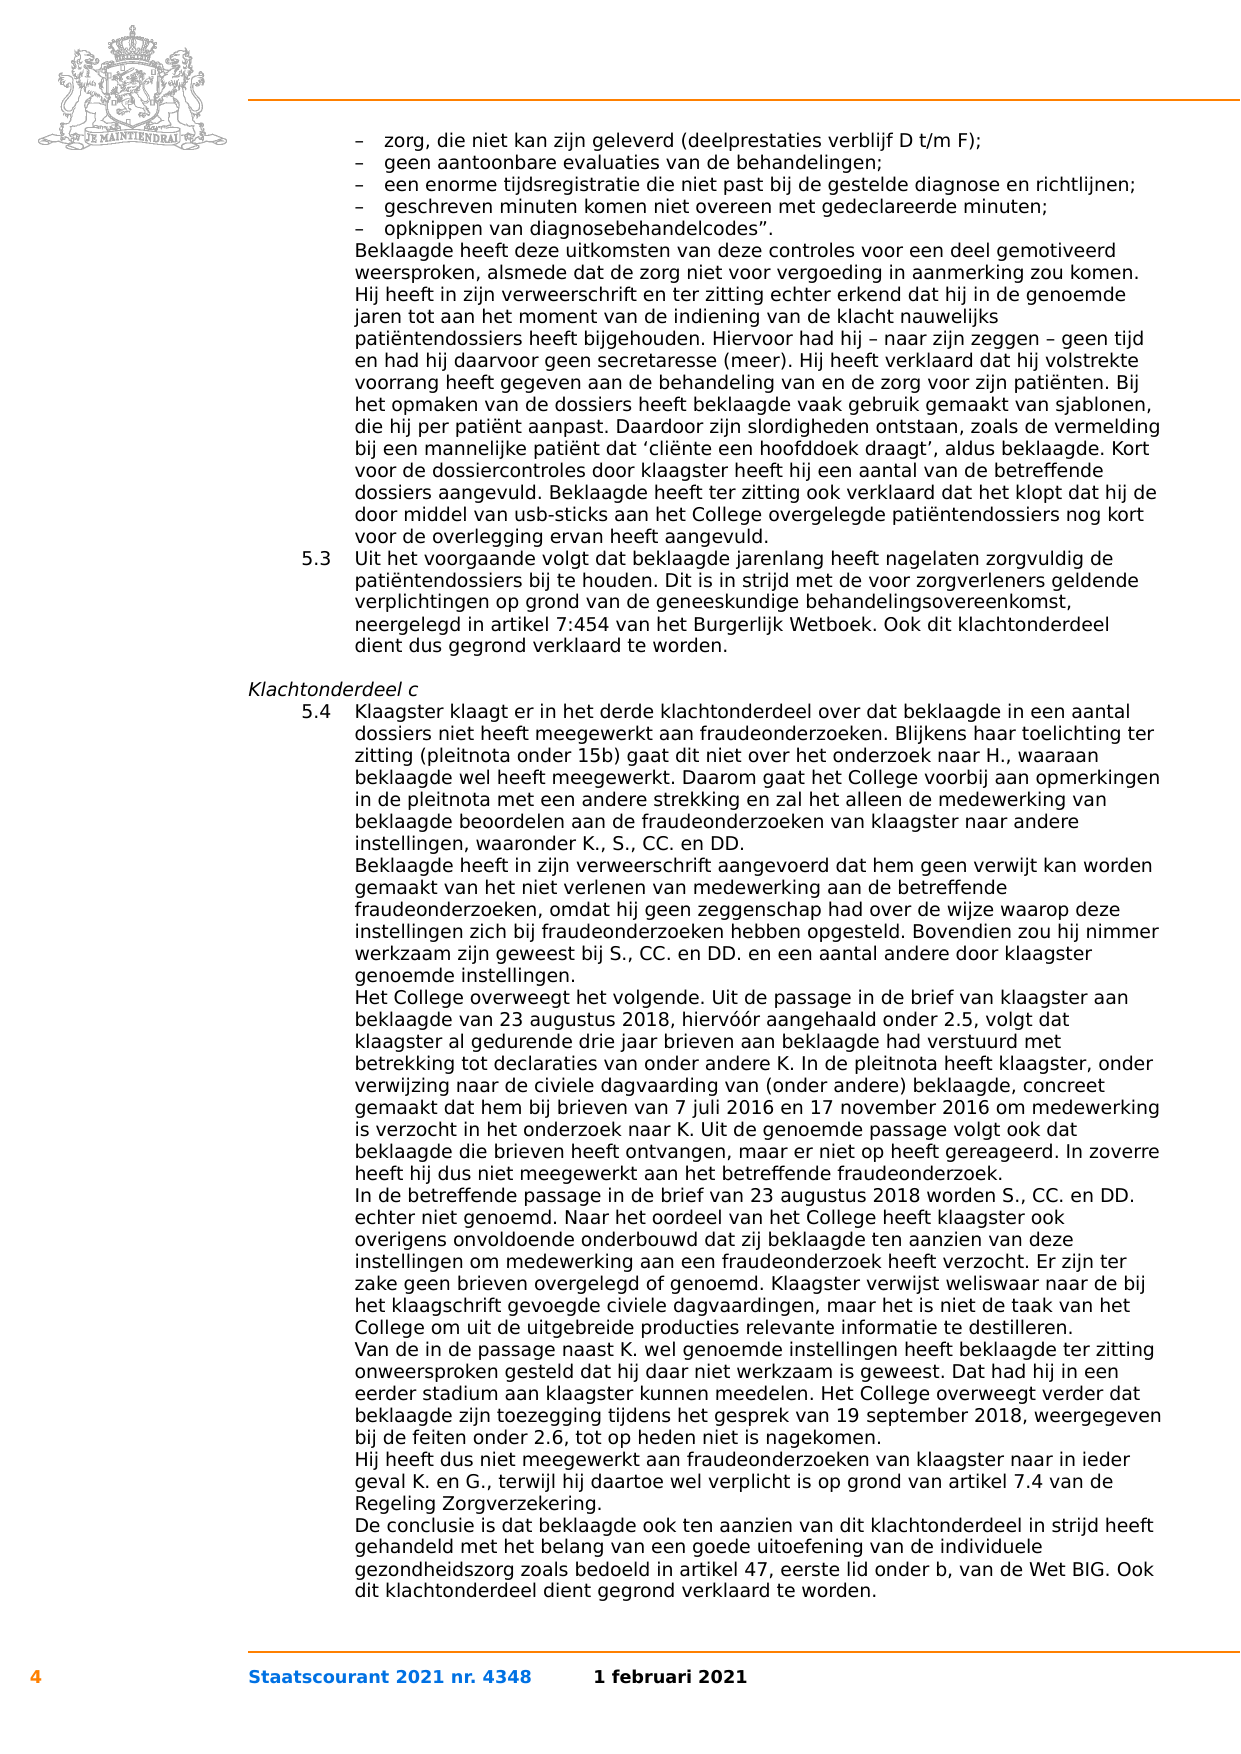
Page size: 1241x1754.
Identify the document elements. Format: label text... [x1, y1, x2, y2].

text Van de in de passage naast K. wel genoemde instellingen heeft beklaagde ter zitting onweersproken gesteld dat hij daar niet werkzaam is geweest. Dat had hij in een eerder stadium aan klaagster kunnen meedelen. Het College overweegt verder dat beklaagde zijn toezegging tijdens het gesprek van 19 september 2018, weergegeven bij de feiten onder 2.6, tot op heden niet is nagekomen. [354, 1339, 1163, 1448]
text 5.4 Klaagster klaagt er in het derde klachtonderdeel over dat beklaagde in een aantal dossiers niet heeft meegewerkt aan fraudeonderzoeken. Blijkens haar toelichting ter zitting (pleitnota onder 15b) gaat dit niet over het onderzoek naar H., waaraan beklaagde wel heeft meegewerkt. Daarom gaat het College voorbij aan opmerkingen in de pleitnota met een andere strekking en zal het alleen de medewerking van beklaagde beoordelen aan de fraudeonderzoeken van klaagster naar andere instellingen, waaronder K., S., CC. en DD. [301, 701, 1163, 855]
text Het College overweegt het volgende. Uit de passage in de brief van klaagster aan beklaagde van 23 augustus 2018, hiervóór aangehaald onder 2.5, volgt dat klaagster al gedurende drie jaar brieven aan beklaagde had verstuurd met betrekking tot declaraties van onder andere K. In de pleitnota heeft klaagster, onder verwijzing naar de civiele dagvaarding van (onder andere) beklaagde, concreet gemaakt dat hem bij brieven van 7 juli 2016 en 17 november 2016 om medewerking is verzocht in het onderzoek naar K. Uit de genoemde passage volgt ook dat beklaagde die brieven heeft ontvangen, maar er niet op heeft gereageerd. In zoverre heeft hij dus niet meegewerkt aan het betreffende fraudeonderzoek. [354, 987, 1163, 1185]
text Beklaagde heeft in zijn verweerschrift aangevoerd dat hem geen verwijt kan worden gemaakt van het niet verlenen van medewerking aan de betreffende fraudeonderzoeken, omdat hij geen zeggenschap had over de wijze waarop deze instellingen zich bij fraudeonderzoeken hebben opgesteld. Bovendien zou hij nimmer werkzaam zijn geweest bij S., CC. en DD. en een aantal andere door klaagster genoemde instellingen. [354, 855, 1163, 987]
text Beklaagde heeft deze uitkomsten van deze controles voor een deel gemotiveerd weersproken, alsmede dat de zorg niet voor vergoeding in aanmerking zou komen. Hij heeft in zijn verweerschrift en ter zitting echter erkend dat hij in de genoemde jaren tot aan het moment van de indiening van de klacht nauwelijks patiëntendossiers heeft bijgehouden. Hiervoor had hij – naar zijn zeggen – geen tijd en had hij daarvoor geen secretaresse (meer). Hij heeft verklaard dat hij volstrekte voorrang heeft gegeven aan de behandeling van en de zorg voor zijn patiënten. Bij het opmaken van de dossiers heeft beklaagde vaak gebruik gemaakt van sjablonen, die hij per patiënt aanpast. Daardoor zijn slordigheden ontstaan, zoals de vermelding bij een mannelijke patiënt dat ‘cliënte een hoofddoek draagt’, aldus beklaagde. Kort voor de dossiercontroles door klaagster heeft hij een aantal van de betreffende dossiers aangevuld. Beklaagde heeft ter zitting ook verklaard dat het klopt dat hij de door middel van usb-sticks aan het College overgelegde patiëntendossiers nog kort voor de overlegging ervan heeft aangevuld. [354, 240, 1163, 547]
subtitle Klachtonderdeel c [248, 679, 1163, 701]
text – geschreven minuten komen niet overeen met gedeclareerde minuten; [354, 196, 1163, 218]
text In de betreffende passage in de brief van 23 augustus 2018 worden S., CC. en DD. echter niet genoemd. Naar het oordeel van het College heeft klaagster ook overigens onvoldoende onderbouwd dat zij beklaagde ten aanzien van deze instellingen om medewerking aan een fraudeonderzoek heeft verzocht. Er zijn ter zake geen brieven overgelegd of genoemd. Klaagster verwijst weliswaar naar de bij het klaagschrift gevoegde civiele dagvaardingen, maar het is niet de taak van het College om uit de uitgebreide producties relevante informatie te destilleren. [354, 1185, 1163, 1339]
text 5.3 Uit het voorgaande volgt dat beklaagde jarenlang heeft nagelaten zorgvuldig de patiëntendossiers bij te houden. Dit is in strijd met de voor zorgverleners geldende verplichtingen op grond van de geneeskundige behandelingsovereenkomst, neergelegd in artikel 7:454 van het Burgerlijk Wetboek. Ook dit klachtonderdeel dient dus gegrond verklaard te worden. [301, 547, 1163, 657]
text De conclusie is dat beklaagde ook ten aanzien van dit klachtonderdeel in strijd heeft gehandeld met het belang van een goede uitoefening van de individuele gezondheidszorg zoals bedoeld in artikel 47, eerste lid onder b, van de Wet BIG. Ook dit klachtonderdeel dient gegrond verklaard te worden. [354, 1514, 1163, 1602]
text – opknippen van diagnosebehandelcodes”. [354, 218, 1163, 240]
text Hij heeft dus niet meegewerkt aan fraudeonderzoeken van klaagster naar in ieder geval K. en G., terwijl hij daartoe wel verplicht is op grond van artikel 7.4 van de Regeling Zorgverzekering. [354, 1448, 1163, 1514]
text – een enorme tijdsregistratie die niet past bij de gestelde diagnose en richtlijnen; [354, 174, 1163, 196]
text – geen aantoonbare evaluaties van de behandelingen; [354, 152, 1163, 174]
picture [38, 25, 227, 150]
text – zorg, die niet kan zijn geleverd (deelprestaties verblijf D t/m F); [354, 130, 1163, 152]
